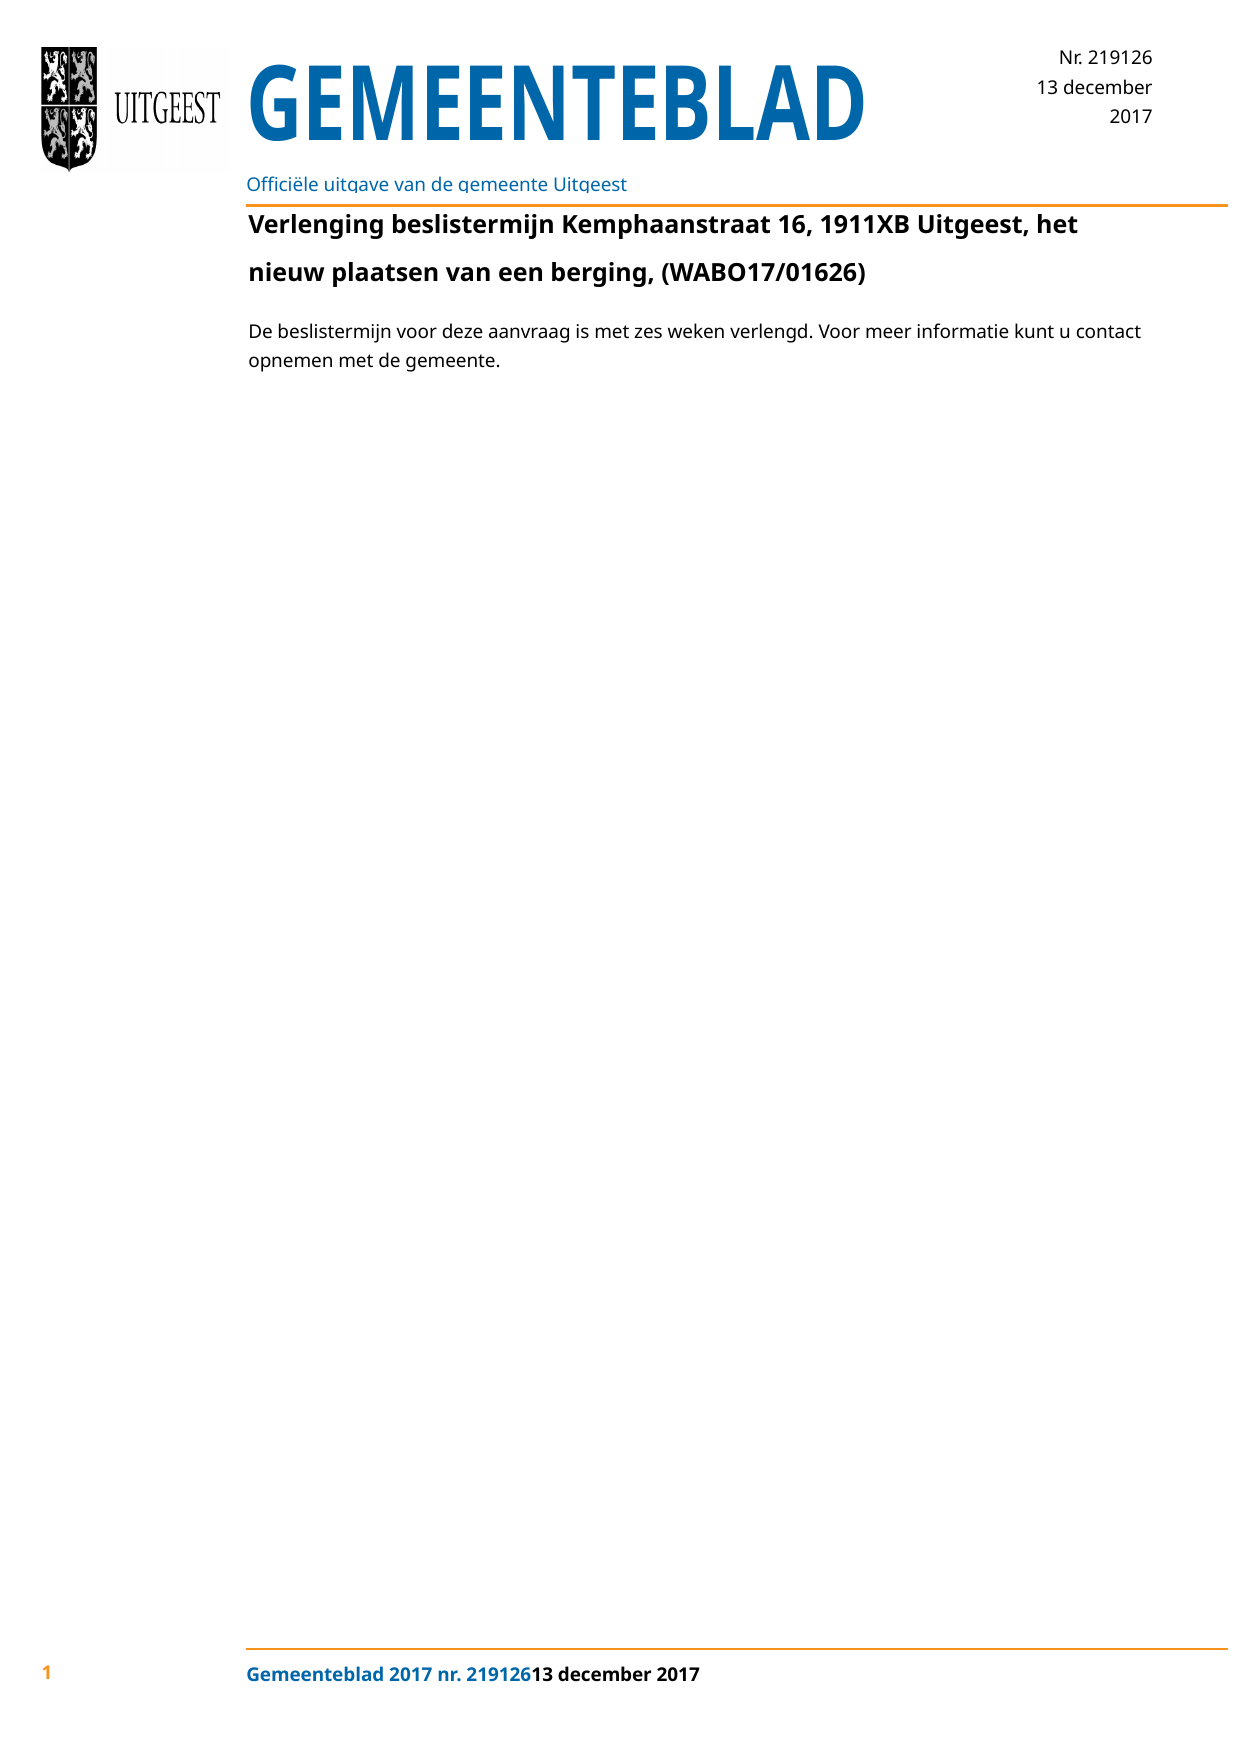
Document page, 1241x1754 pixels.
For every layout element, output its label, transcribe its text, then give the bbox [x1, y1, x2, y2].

text De beslistermijn voor deze aanvraag is met zes weken verlengd. Voor meer informatie kunt u contact opnemen met de gemeente. [248, 318, 1152, 373]
picture [41, 47, 231, 172]
text Verlenging beslistermijn Kemphaanstraat 16, 1911XB Uitgeest, het nieuw plaatsen van een berging, (WABO17/01626) [248, 207, 1152, 288]
